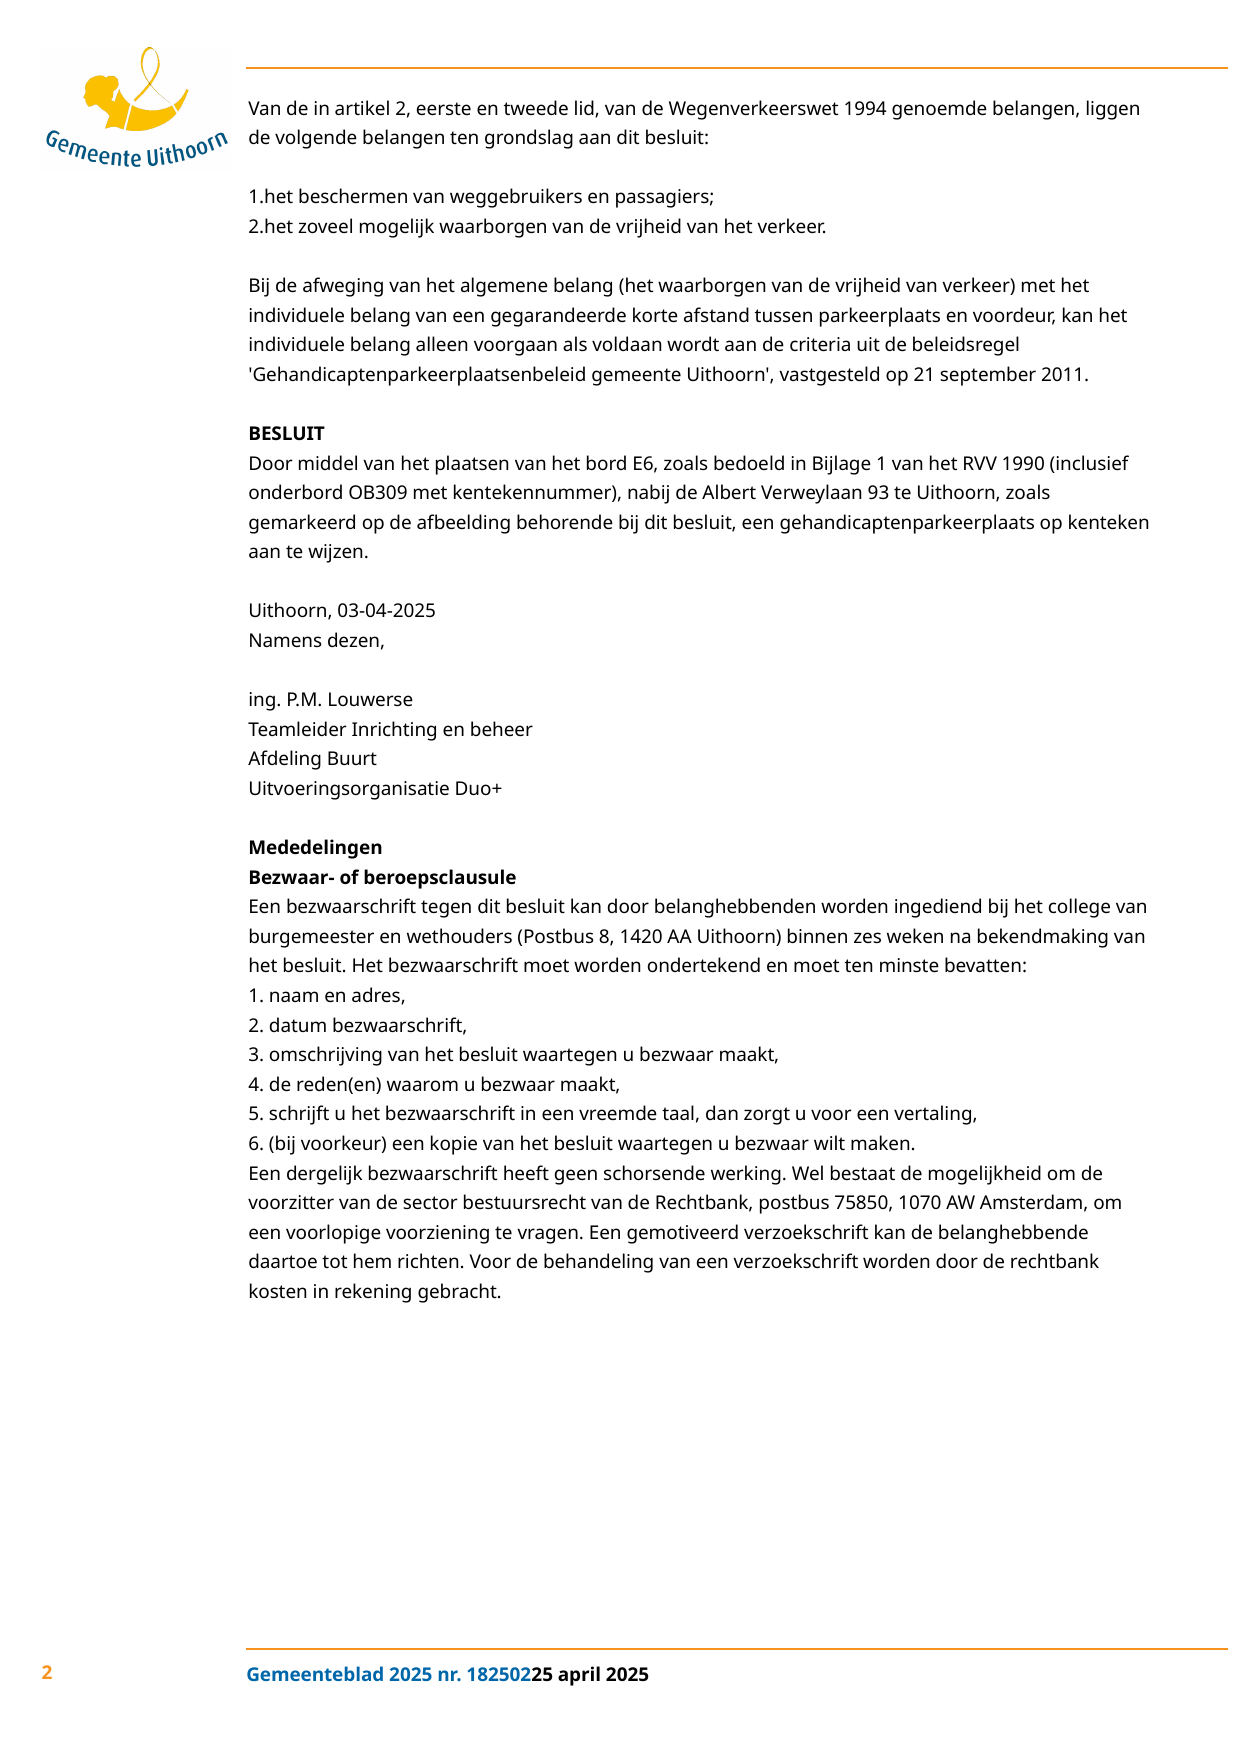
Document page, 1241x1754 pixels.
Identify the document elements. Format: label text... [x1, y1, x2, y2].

text 5. schrijft u het bezwaarschrift in een vreemde taal, dan zorgt u voor een vertaling, [248, 1101, 1152, 1126]
text 2.het zoveel mogelijk waarborgen van de vrijheid van het verkeer. [248, 213, 1152, 239]
text 1. naam en adres, [248, 982, 1152, 1008]
text Uitvoeringsorganisatie Duo+ [248, 775, 1152, 801]
text BESLUIT [248, 420, 1152, 446]
text Namens dezen, [248, 627, 1152, 653]
text Bezwaar- of beroepsclausule [248, 864, 1152, 890]
text 4. de reden(en) waarom u bezwaar maakt, [248, 1071, 1152, 1097]
text Afdeling Buurt [248, 746, 1152, 771]
text Een dergelijk bezwaarschrift heeft geen schorsende werking. Wel bestaat de mogelijkheid om de voorzitter van de sector bestuursrecht van de Rechtbank, postbus 75850, 1070 AW Amsterdam, om een voorlopige voorziening te vragen. Een gemotiveerd verzoekschrift kan de belanghebbende daartoe tot hem richten. Voor de behandeling van een verzoekschrift worden door de rechtbank kosten in rekening gebracht. [248, 1160, 1152, 1304]
text 2. datum bezwaarschrift, [248, 1012, 1152, 1038]
text 3. omschrijving van het besluit waartegen u bezwaar maakt, [248, 1041, 1152, 1067]
text Van de in artikel 2, eerste en tweede lid, van de Wegenverkeerswet 1994 genoemde belangen, liggen de volgende belangen ten grondslag aan dit besluit: [248, 95, 1152, 150]
picture [41, 47, 231, 172]
text Een bezwaarschrift tegen dit besluit kan door belanghebbenden worden ingediend bij het college van burgemeester en wethouders (Postbus 8, 1420 AA Uithoorn) binnen zes weken na bekendmaking van het besluit. Het bezwaarschrift moet worden ondertekend en moet ten minste bevatten: [248, 893, 1152, 978]
text Door middel van het plaatsen van het bord E6, zoals bedoeld in Bijlage 1 van het RVV 1990 (inclusief onderbord OB309 met kentekennummer), nabij de Albert Verweylaan 93 te Uithoorn, zoals gemarkeerd op de afbeelding behorende bij dit besluit, een gehandicaptenparkeerplaats op kenteken aan te wijzen. [248, 450, 1152, 564]
text Bij de afweging van het algemene belang (het waarborgen van de vrijheid van verkeer) met het individuele belang van een gegarandeerde korte afstand tussen parkeerplaats en voordeur, kan het individuele belang alleen voorgaan als voldaan wordt aan de criteria uit de beleidsregel 'Gehandicaptenparkeerplaatsenbeleid gemeente Uithoorn', vastgesteld op 21 september 2011. [248, 272, 1152, 387]
text Uithoorn, 03-04-2025 [248, 598, 1152, 623]
text ing. P.M. Louwerse [248, 686, 1152, 712]
text Teamleider Inrichting en beheer [248, 716, 1152, 742]
text 6. (bij voorkeur) een kopie van het besluit waartegen u bezwaar wilt maken. [248, 1130, 1152, 1156]
text Mededelingen [248, 834, 1152, 860]
text 1.het beschermen van weggebruikers en passagiers; [248, 183, 1152, 209]
